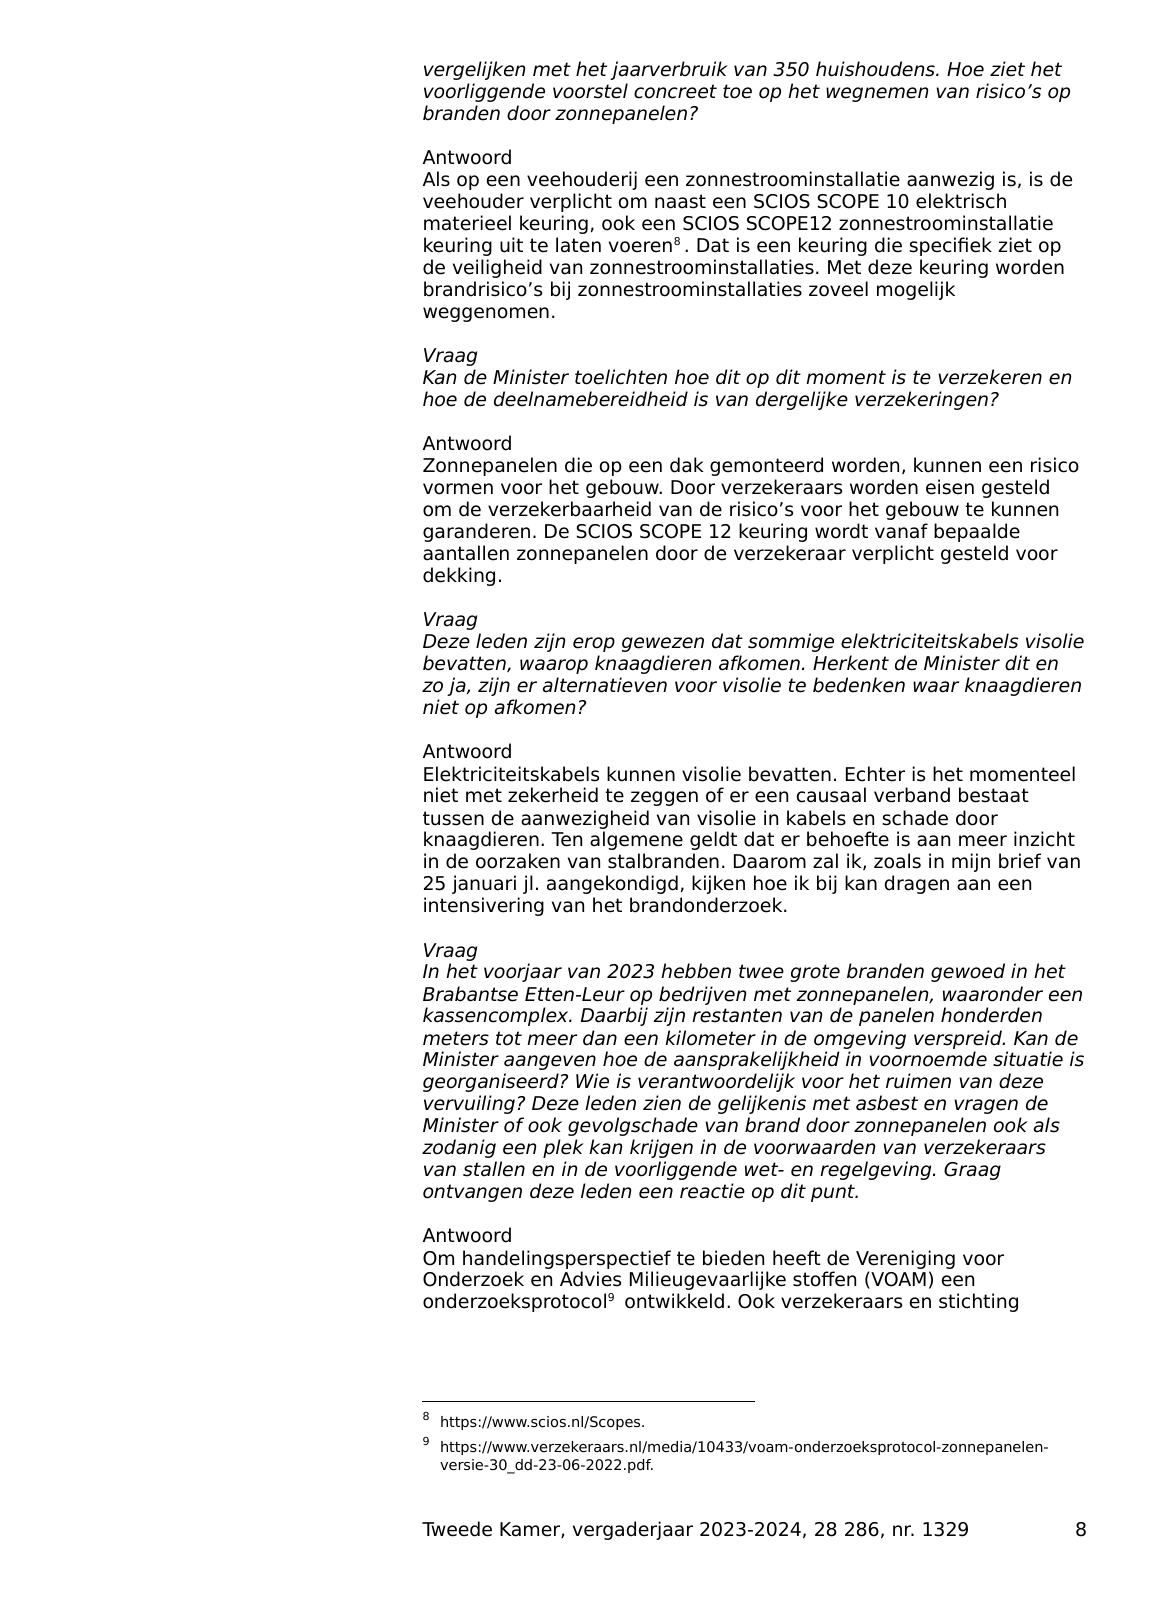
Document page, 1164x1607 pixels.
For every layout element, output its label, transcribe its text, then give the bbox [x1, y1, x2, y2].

text vergelijken met het jaarverbruik van 350 huishoudens. Hoe ziet het voorliggende voorstel concreet toe op het wegnemen van risico’s op branden door zonnepanelen? [422, 59, 1087, 125]
text Antwoord [422, 1225, 1087, 1247]
text Als op een veehouderij een zonnestroominstallatie aanwezig is, is de veehouder verplicht om naast een SCIOS SCOPE 10 elektrisch materieel keuring, ook een SCIOS SCOPE12 zonnestroominstallatie keuring uit te laten voeren. Dat is een keuring die specifiek ziet op de veiligheid van zonnestroominstallaties. Met deze keuring worden brandrisico’s bij zonnestroominstallaties zoveel mogelijk weggenomen. [422, 169, 1087, 323]
text Antwoord [422, 741, 1087, 763]
text Deze leden zijn erop gewezen dat sommige elektriciteitskabels visolie bevatten, waarop knaagdieren afkomen. Herkent de Minister dit en zo ja, zijn er alternatieven voor visolie te bedenken waar knaagdieren niet op afkomen? [422, 631, 1087, 719]
text Elektriciteitskabels kunnen visolie bevatten. Echter is het momenteel niet met zekerheid te zeggen of er een causaal verband bestaat tussen de aanwezigheid van visolie in kabels en schade door knaagdieren. Ten algemene geldt dat er behoefte is aan meer inzicht in de oorzaken van stalbranden. Daarom zal ik, zoals in mijn brief van 25 januari jl. aangekondigd, kijken hoe ik bij kan dragen aan een intensivering van het brandonderzoek. [422, 763, 1087, 917]
text Om handelingsperspectief te bieden heeft de Vereniging voor Onderzoek en Advies Milieugevaarlijke stoffen (VOAM) een onderzoeksprotocol ontwikkeld. Ook verzekeraars en stichting [422, 1247, 1087, 1313]
text Kan de Minister toelichten hoe dit op dit moment is te verzekeren en hoe de deelnamebereidheid is van dergelijke verzekeringen? [422, 367, 1087, 411]
text https://www.scios.nl/Scopes. [422, 1410, 1087, 1432]
text Vraag [422, 345, 1087, 367]
text Antwoord [422, 433, 1087, 455]
text Zonnepanelen die op een dak gemonteerd worden, kunnen een risico vormen voor het gebouw. Door verzekeraars worden eisen gesteld om de verzekerbaarheid van de risico’s voor het gebouw te kunnen garanderen. De SCIOS SCOPE 12 keuring wordt vanaf bepaalde aantallen zonnepanelen door de verzekeraar verplicht gesteld voor dekking. [422, 455, 1087, 587]
text Vraag [422, 939, 1087, 961]
text Vraag [422, 609, 1087, 631]
text In het voorjaar van 2023 hebben twee grote branden gewoed in het Brabantse Etten-Leur op bedrijven met zonnepanelen, waaronder een kassencomplex. Daarbij zijn restanten van de panelen honderden meters tot meer dan een kilometer in de omgeving verspreid. Kan de Minister aangeven hoe de aansprakelijkheid in voornoemde situatie is georganiseerd? Wie is verantwoordelijk voor het ruimen van deze vervuiling? Deze leden zien de gelijkenis met asbest en vragen de Minister of ook gevolgschade van brand door zonnepanelen ook als zodanig een plek kan krijgen in de voorwaarden van verzekeraars van stallen en in de voorliggende wet- en regelgeving. Graag ontvangen deze leden een reactie op dit punt. [422, 961, 1087, 1203]
text Antwoord [422, 147, 1087, 169]
text https://www.verzekeraars.nl/media/10433/voam-onderzoeksprotocol-zonnepanelen-versie-30_dd-23-06-2022.pdf. [422, 1435, 1087, 1474]
